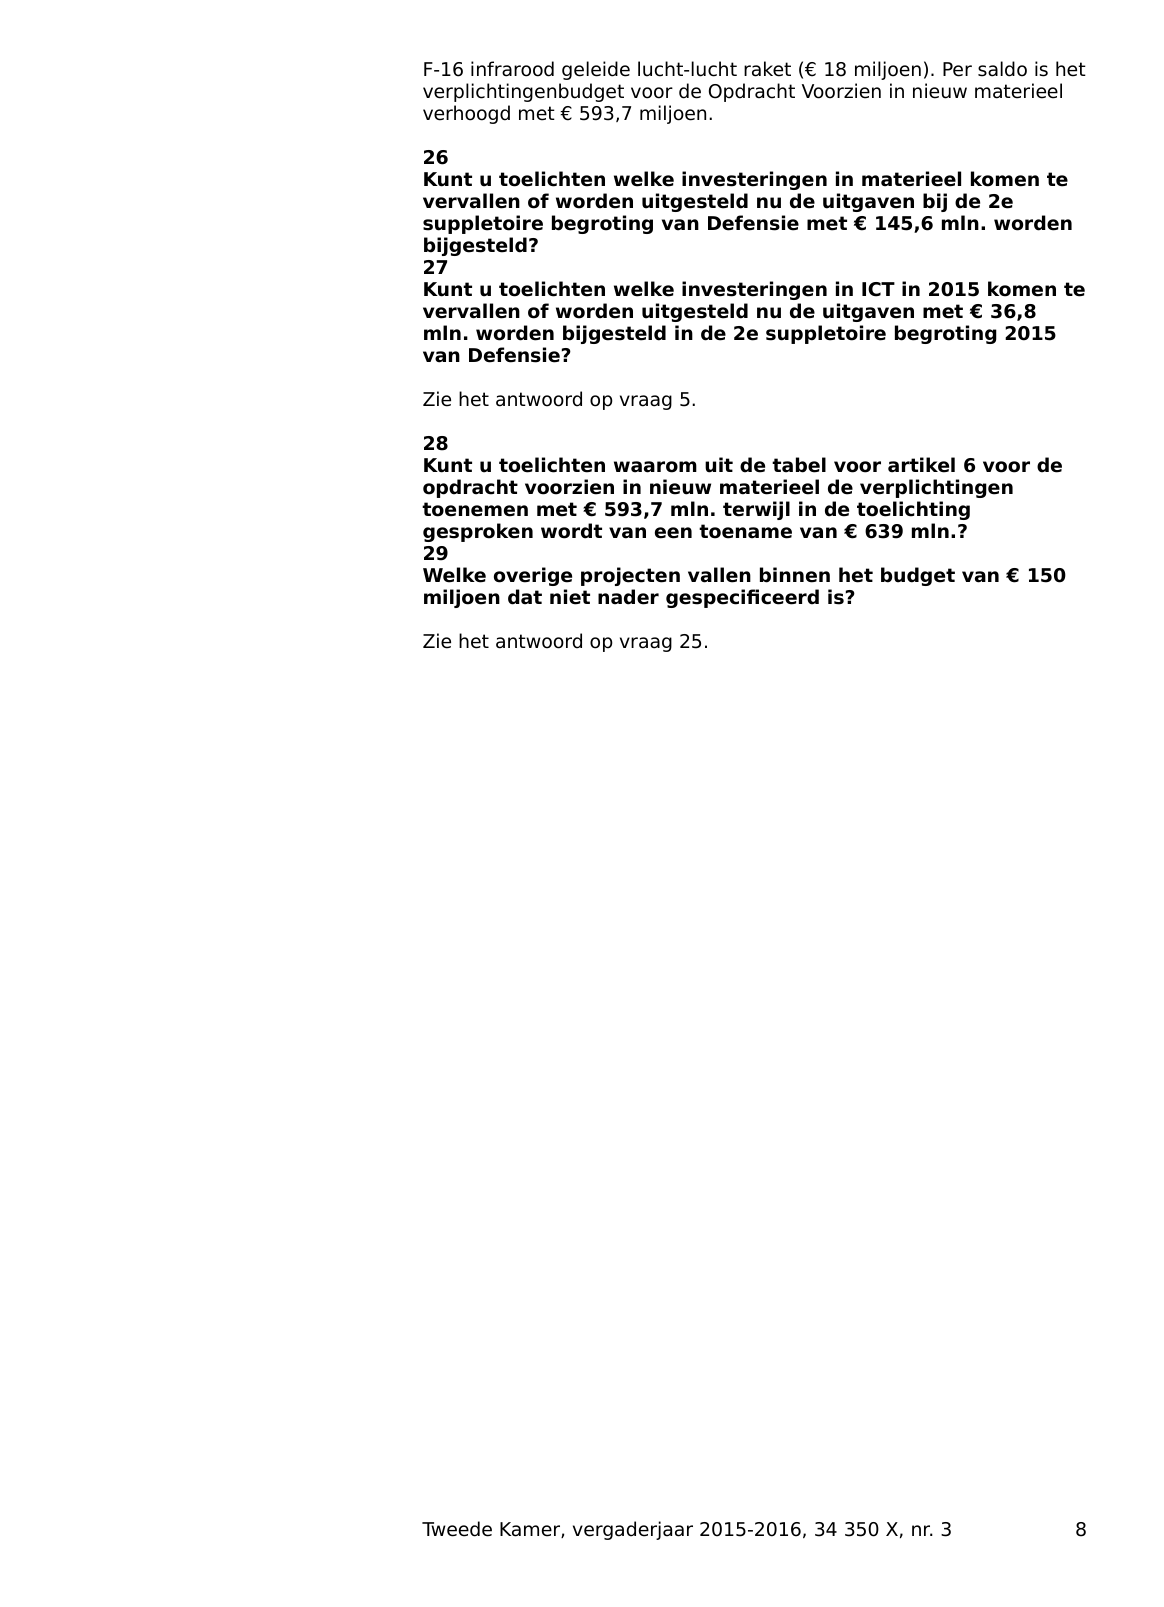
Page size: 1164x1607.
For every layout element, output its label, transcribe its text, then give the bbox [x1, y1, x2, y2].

text Kunt u toelichten welke investeringen in ICT in 2015 komen te vervallen of worden uitgesteld nu de uitgaven met € 36,8 mln. worden bijgesteld in de 2e suppletoire begroting 2015 van Defensie? [422, 279, 1087, 367]
text 26 [422, 147, 1087, 169]
text 29 [422, 543, 1087, 565]
text F-16 infrarood geleide lucht-lucht raket (€ 18 miljoen). Per saldo is het verplichtingenbudget voor de Opdracht Voorzien in nieuw materieel verhoogd met € 593,7 miljoen. [422, 59, 1087, 125]
text Kunt u toelichten welke investeringen in materieel komen te vervallen of worden uitgesteld nu de uitgaven bij de 2e suppletoire begroting van Defensie met € 145,6 mln. worden bijgesteld? [422, 169, 1087, 257]
text Kunt u toelichten waarom uit de tabel voor artikel 6 voor de opdracht voorzien in nieuw materieel de verplichtingen toenemen met € 593,7 mln. terwijl in de toelichting gesproken wordt van een toename van € 639 mln.? [422, 455, 1087, 543]
text Zie het antwoord op vraag 25. [422, 631, 1087, 653]
text Welke overige projecten vallen binnen het budget van € 150 miljoen dat niet nader gespecificeerd is? [422, 565, 1087, 609]
text Zie het antwoord op vraag 5. [422, 389, 1087, 411]
text 27 [422, 257, 1087, 279]
text 28 [422, 433, 1087, 455]
